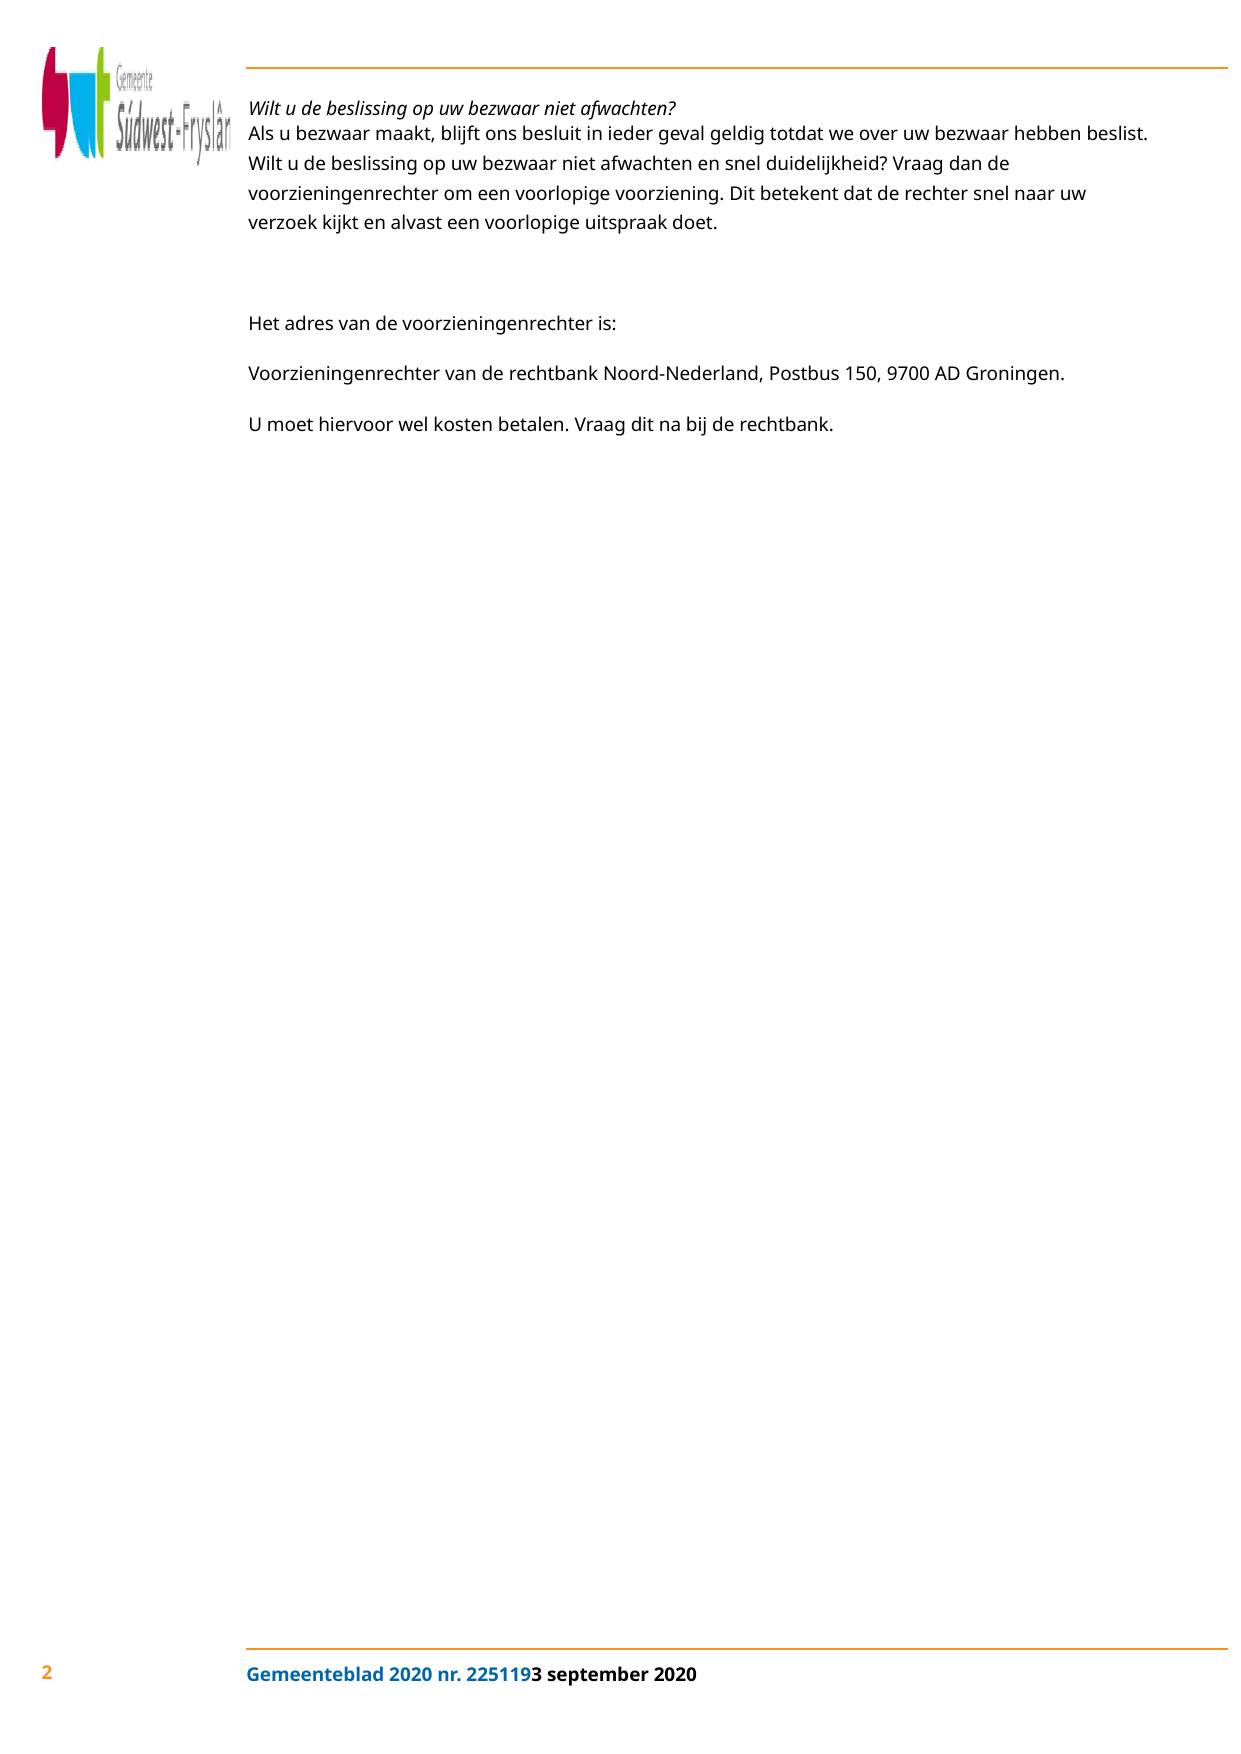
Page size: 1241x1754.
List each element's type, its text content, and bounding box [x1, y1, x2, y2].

text Het adres van de voorzieningenrechter is: [248, 310, 1152, 336]
text Als u bezwaar maakt, blijft ons besluit in ieder geval geldig totdat we over uw bezwaar hebben beslist. Wilt u de beslissing op uw bezwaar niet afwachten en snel duidelijkheid? Vraag dan de voorzieningenrechter om een voorlopige voorziening. Dit betekent dat de rechter snel naar uw verzoek kijkt en alvast een voorlopige uitspraak doet. [248, 121, 1152, 235]
text U moet hiervoor wel kosten betalen. Vraag dit na bij de rechtbank. [248, 411, 1152, 437]
text Wilt u de beslissing op uw bezwaar niet afwachten? [248, 95, 1152, 121]
text Voorzieningenrechter van de rechtbank Noord-Nederland, Postbus 150, 9700 AD Groningen. [248, 361, 1152, 386]
picture [41, 47, 231, 172]
